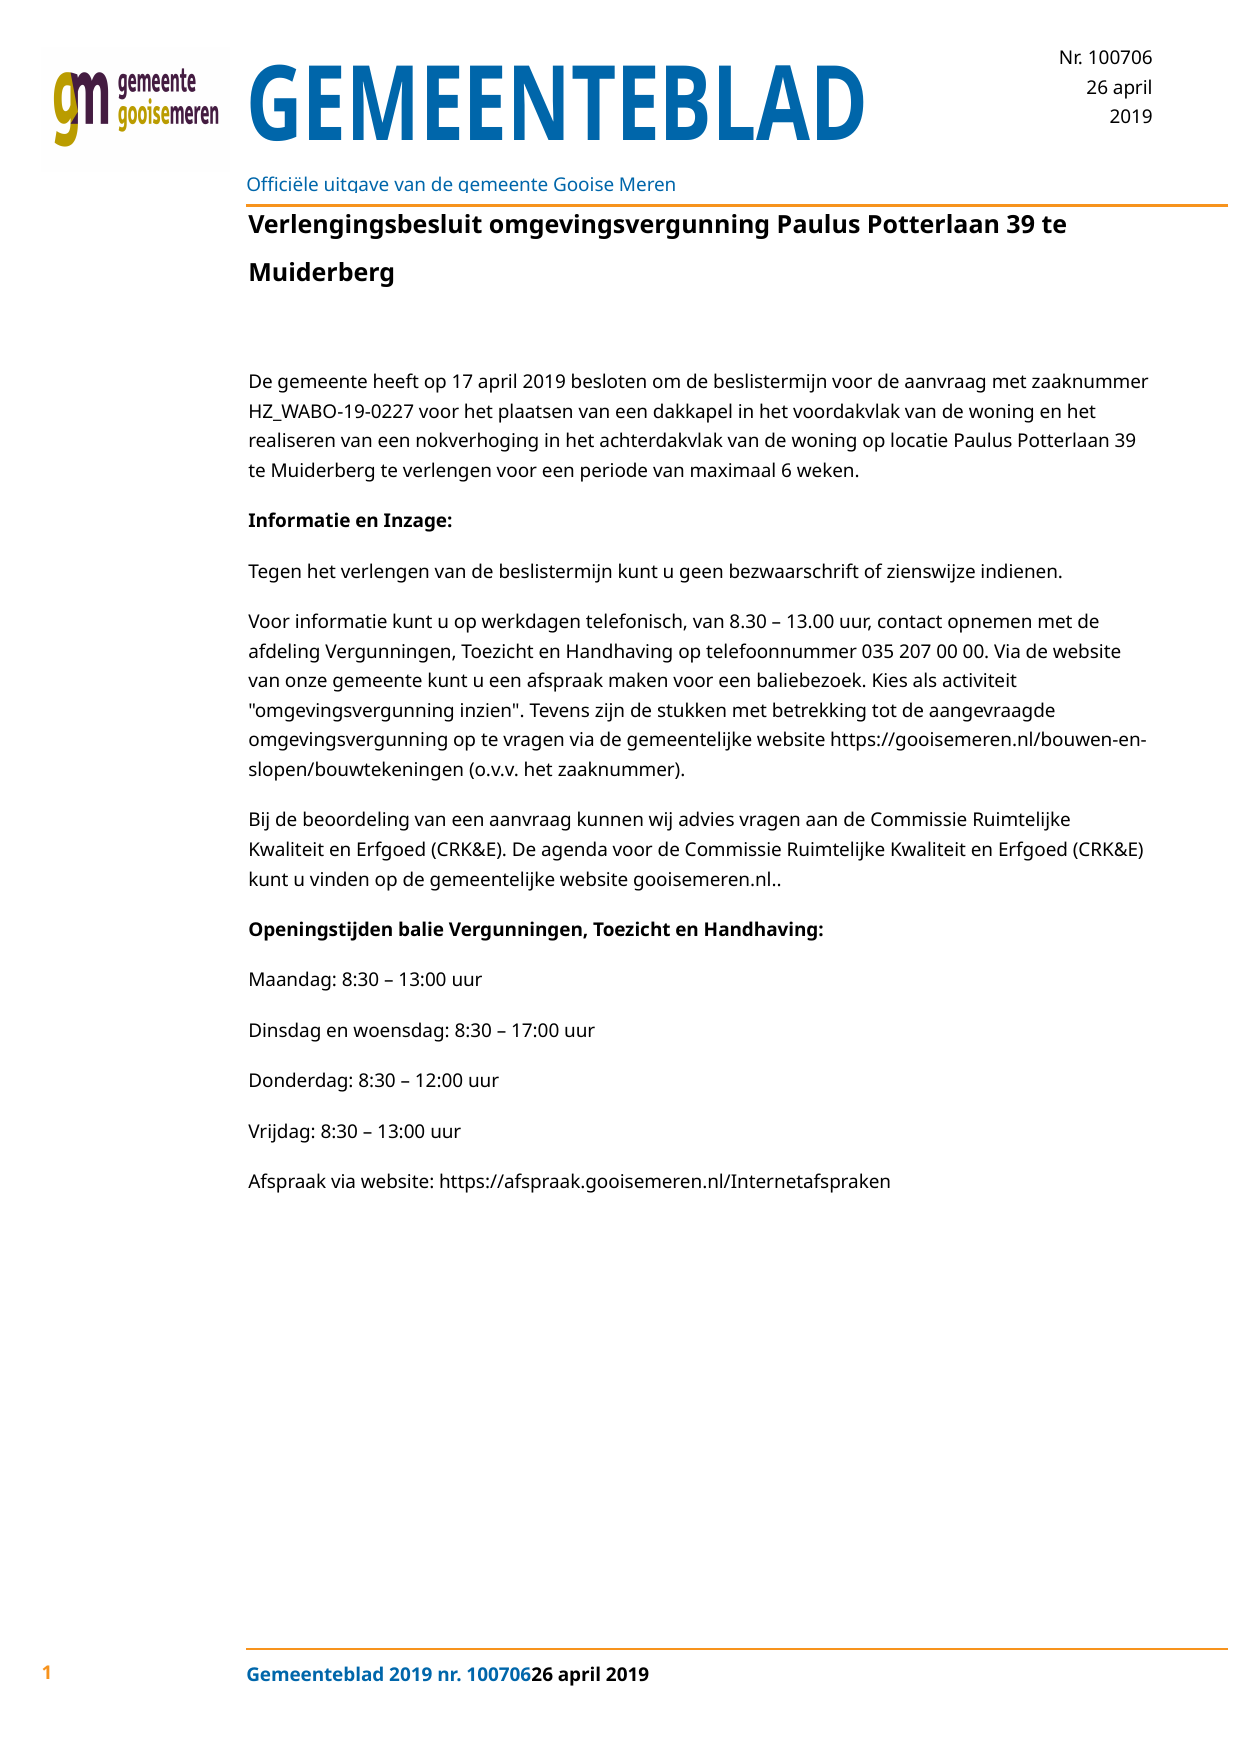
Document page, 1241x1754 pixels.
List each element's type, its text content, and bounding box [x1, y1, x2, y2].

text Bij de beoordeling van een aanvraag kunnen wij advies vragen aan de Commissie Ruimtelijke Kwaliteit en Erfgoed (CRK&E). De agenda voor de Commissie Ruimtelijke Kwaliteit en Erfgoed (CRK&E) kunt u vinden op de gemeentelijke website gooisemeren.nl.. [248, 807, 1152, 892]
text Dinsdag en woensdag: 8:30 – 17:00 uur [248, 1017, 1152, 1043]
text Verlengingsbesluit omgevingsvergunning Paulus Potterlaan 39 te Muiderberg [248, 207, 1152, 288]
text Openingstijden balie Vergunningen, Toezicht en Handhaving: [248, 916, 1152, 942]
text Informatie en Inzage: [248, 507, 1152, 533]
text Maandag: 8:30 – 13:00 uur [248, 967, 1152, 992]
text De gemeente heeft op 17 april 2019 besloten om de beslistermijn voor de aanvraag met zaaknummer HZ_WABO-19-0227 voor het plaatsen van een dakkapel in het voordakvlak van de woning en het realiseren van een nokverhoging in het achterdakvlak van de woning op locatie Paulus Potterlaan 39 te Muiderberg te verlengen voor een periode van maximaal 6 weken. [248, 368, 1152, 483]
text Vrijdag: 8:30 – 13:00 uur [248, 1118, 1152, 1144]
text Donderdag: 8:30 – 12:00 uur [248, 1067, 1152, 1093]
text Voor informatie kunt u op werkdagen telefonisch, van 8.30 – 13.00 uur, contact opnemen met de afdeling Vergunningen, Toezicht en Handhaving op telefoonnummer 035 207 00 00. Via de website van onze gemeente kunt u een afspraak maken voor een baliebezoek. Kies als activiteit "omgevingsvergunning inzien". Tevens zijn de stukken met betrekking tot de aangevraagde omgevingsvergunning op te vragen via de gemeentelijke website https://gooisemeren.nl/bouwen-en-slopen/bouwtekeningen (o.v.v. het zaaknummer). [248, 608, 1152, 782]
text Tegen het verlengen van de beslistermijn kunt u geen bezwaarschrift of zienswijze indienen. [248, 558, 1152, 584]
text Afspraak via website: https://afspraak.gooisemeren.nl/Internetafspraken [248, 1168, 1152, 1194]
picture [41, 47, 231, 172]
